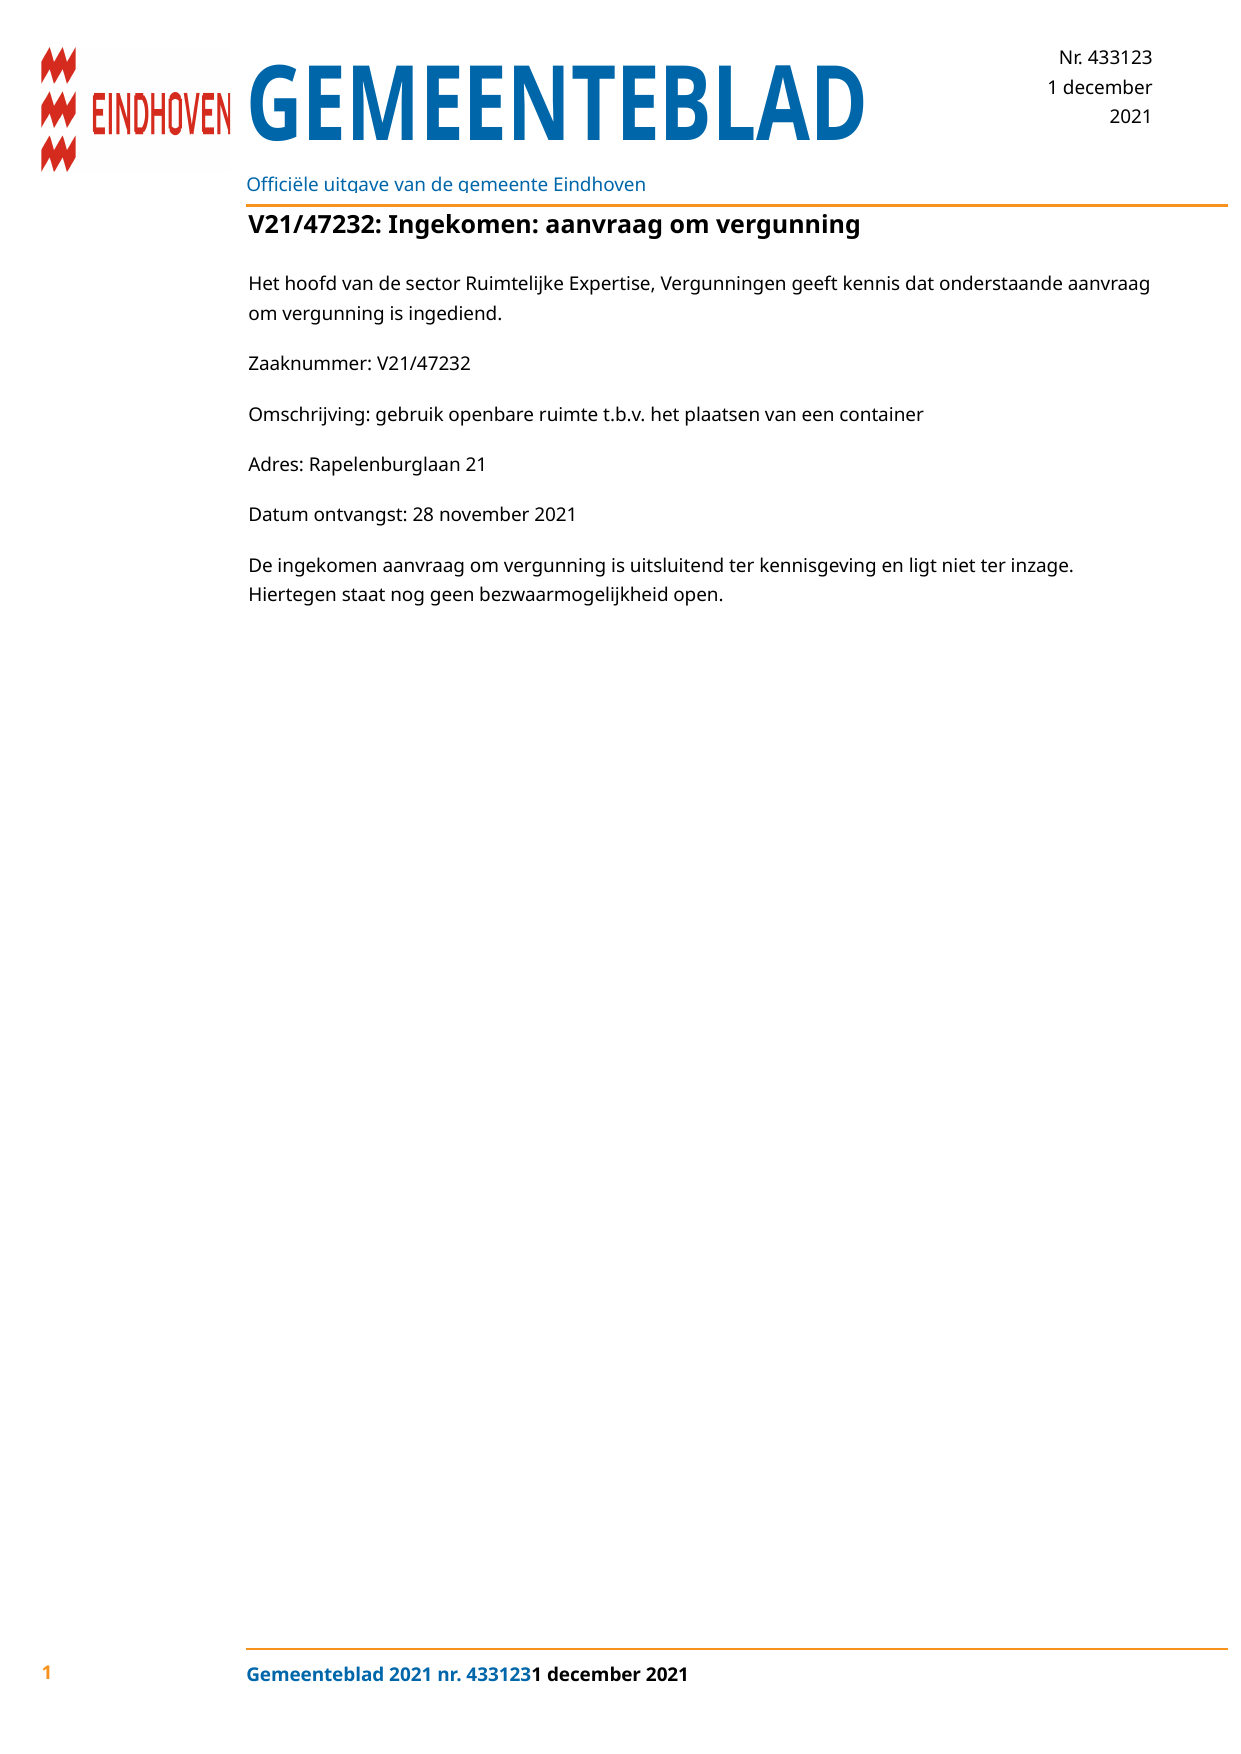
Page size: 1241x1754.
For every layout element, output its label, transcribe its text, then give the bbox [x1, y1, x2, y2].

text Datum ontvangst: 28 november 2021 [248, 502, 1152, 527]
text Omschrijving: gebruik openbare ruimte t.b.v. het plaatsen van een container [248, 401, 1152, 426]
text Adres: Rapelenburglaan 21 [248, 451, 1152, 477]
picture [41, 47, 231, 172]
text V21/47232: Ingekomen: aanvraag om vergunning [248, 207, 1152, 241]
text Zaaknummer: V21/47232 [248, 350, 1152, 376]
text De ingekomen aanvraag om vergunning is uitsluitend ter kennisgeving en ligt niet ter inzage. Hiertegen staat nog geen bezwaarmogelijkheid open. [248, 552, 1152, 607]
text Het hoofd van de sector Ruimtelijke Expertise, Vergunningen geeft kennis dat onderstaande aanvraag om vergunning is ingediend. [248, 270, 1152, 326]
